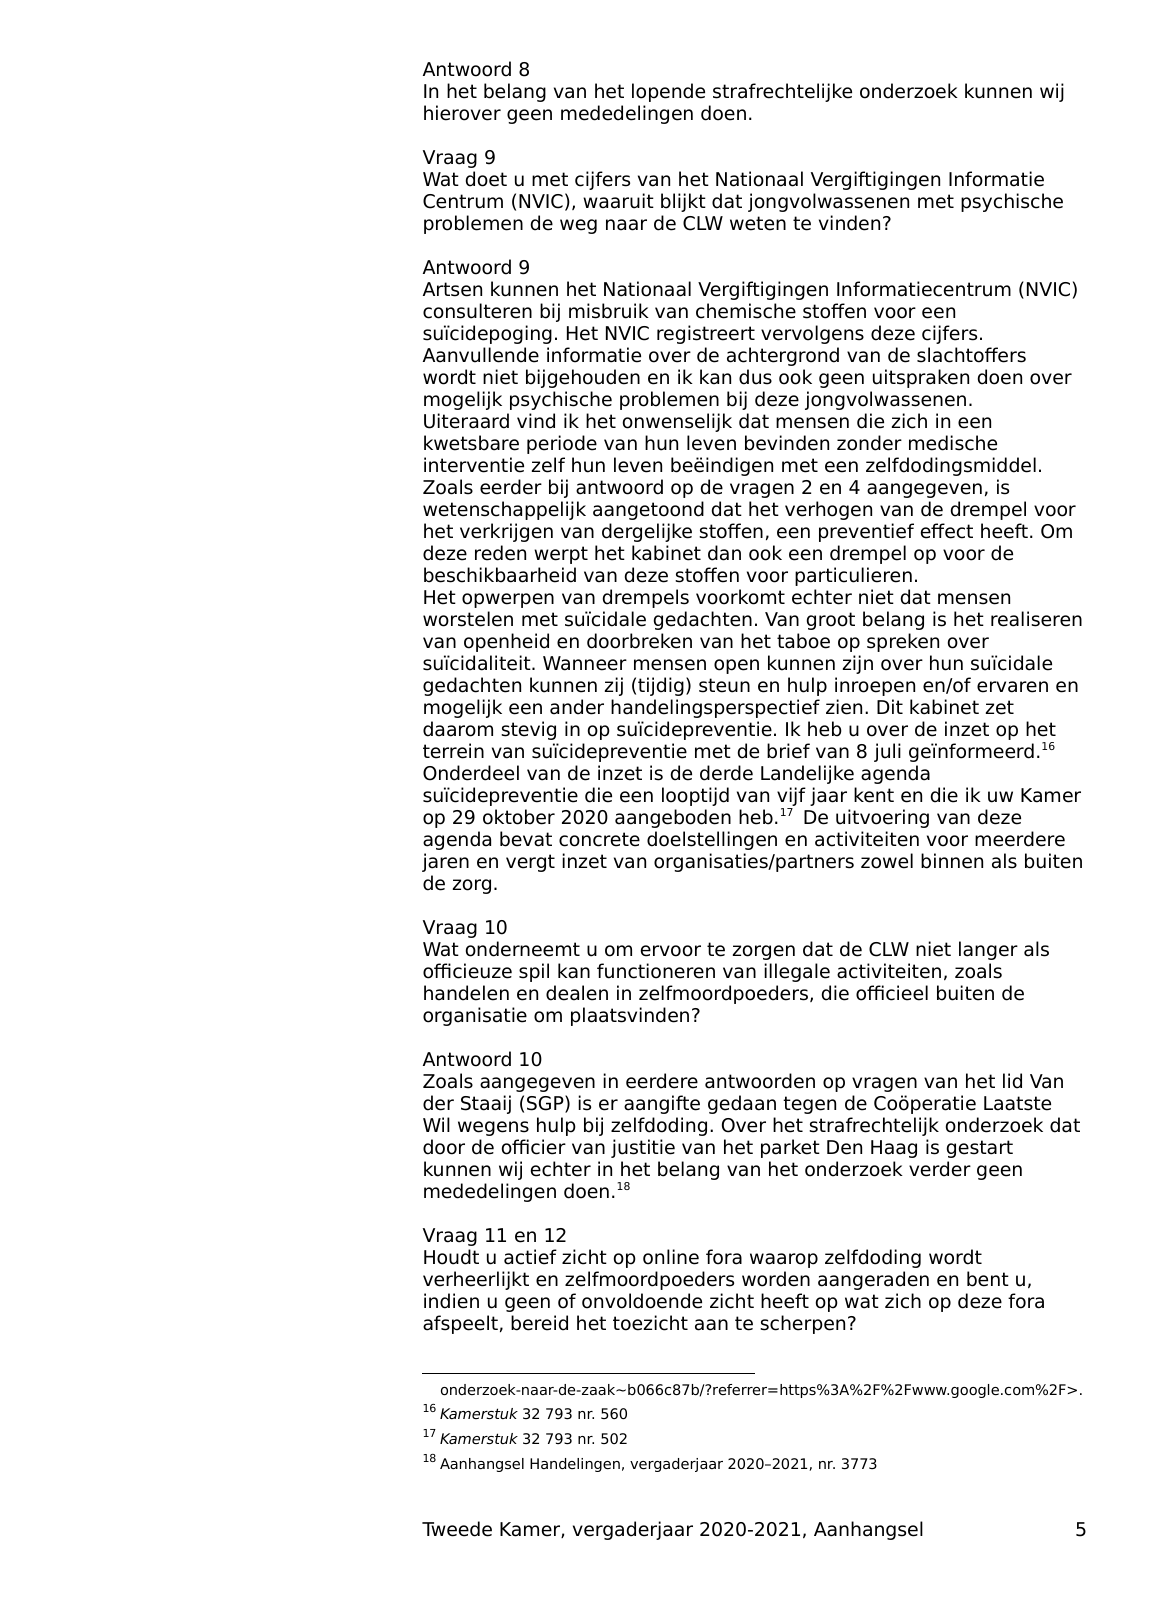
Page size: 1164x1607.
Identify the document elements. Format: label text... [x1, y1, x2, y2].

text Antwoord 10 [422, 1049, 1087, 1071]
text onderzoek-naar-de-zaak~b066c87b/?referrer=https%3A%2F%2Fwww.google.com%2F>. [422, 1382, 1087, 1399]
text Vraag 11 en 12 [422, 1225, 1087, 1247]
text Uiteraard vind ik het onwenselijk dat mensen die zich in een kwetsbare periode van hun leven bevinden zonder medische interventie zelf hun leven beëindigen met een zelfdodingsmiddel. Zoals eerder bij antwoord op de vragen 2 en 4 aangegeven, is wetenschappelijk aangetoond dat het verhogen van de drempel voor het verkrijgen van dergelijke stoffen, een preventief effect heeft. Om deze reden werpt het kabinet dan ook een drempel op voor de beschikbaarheid van deze stoffen voor particulieren. [422, 411, 1087, 587]
text Artsen kunnen het Nationaal Vergiftigingen Informatiecentrum (NVIC) consulteren bij misbruik van chemische stoffen voor een suïcidepoging. Het NVIC registreert vervolgens deze cijfers. Aanvullende informatie over de achtergrond van de slachtoffers wordt niet bijgehouden en ik kan dus ook geen uitspraken doen over mogelijk psychische problemen bij deze jongvolwassenen. [422, 279, 1087, 411]
text Kamerstuk 32 793 nr. 502 [422, 1427, 1087, 1449]
text Antwoord 8 [422, 59, 1087, 81]
text Vraag 10 [422, 917, 1087, 939]
text Houdt u actief zicht op online fora waarop zelfdoding wordt verheerlijkt en zelfmoordpoeders worden aangeraden en bent u, indien u geen of onvoldoende zicht heeft op wat zich op deze fora afspeelt, bereid het toezicht aan te scherpen? [422, 1247, 1087, 1335]
text Zoals aangegeven in eerdere antwoorden op vragen van het lid Van der Staaij (SGP) is er aangifte gedaan tegen de Coöperatie Laatste Wil wegens hulp bij zelfdoding. Over het strafrechtelijk onderzoek dat door de officier van justitie van het parket Den Haag is gestart kunnen wij echter in het belang van het onderzoek verder geen mededelingen doen. [422, 1071, 1087, 1203]
text In het belang van het lopende strafrechtelijke onderzoek kunnen wij hierover geen mededelingen doen. [422, 81, 1087, 125]
text Aanhangsel Handelingen, vergaderjaar 2020–2021, nr. 3773 [422, 1452, 1087, 1474]
text Kamerstuk 32 793 nr. 560 [422, 1402, 1087, 1424]
text Het opwerpen van drempels voorkomt echter niet dat mensen worstelen met suïcidale gedachten. Van groot belang is het realiseren van openheid en doorbreken van het taboe op spreken over suïcidaliteit. Wanneer mensen open kunnen zijn over hun suïcidale gedachten kunnen zij (tijdig) steun en hulp inroepen en/of ervaren en mogelijk een ander handelingsperspectief zien. Dit kabinet zet daarom stevig in op suïcidepreventie. Ik heb u over de inzet op het terrein van suïcidepreventie met de brief van 8 juli geïnformeerd. Onderdeel van de inzet is de derde Landelijke agenda suïcidepreventie die een looptijd van vijf jaar kent en die ik uw Kamer op 29 oktober 2020 aangeboden heb. De uitvoering van deze agenda bevat concrete doelstellingen en activiteiten voor meerdere jaren en vergt inzet van organisaties/partners zowel binnen als buiten de zorg. [422, 587, 1087, 895]
text Wat onderneemt u om ervoor te zorgen dat de CLW niet langer als officieuze spil kan functioneren van illegale activiteiten, zoals handelen en dealen in zelfmoordpoeders, die officieel buiten de organisatie om plaatsvinden? [422, 939, 1087, 1027]
text Wat doet u met cijfers van het Nationaal Vergiftigingen Informatie Centrum (NVIC), waaruit blijkt dat jongvolwassenen met psychische problemen de weg naar de CLW weten te vinden? [422, 169, 1087, 235]
text Vraag 9 [422, 147, 1087, 169]
text Antwoord 9 [422, 257, 1087, 279]
